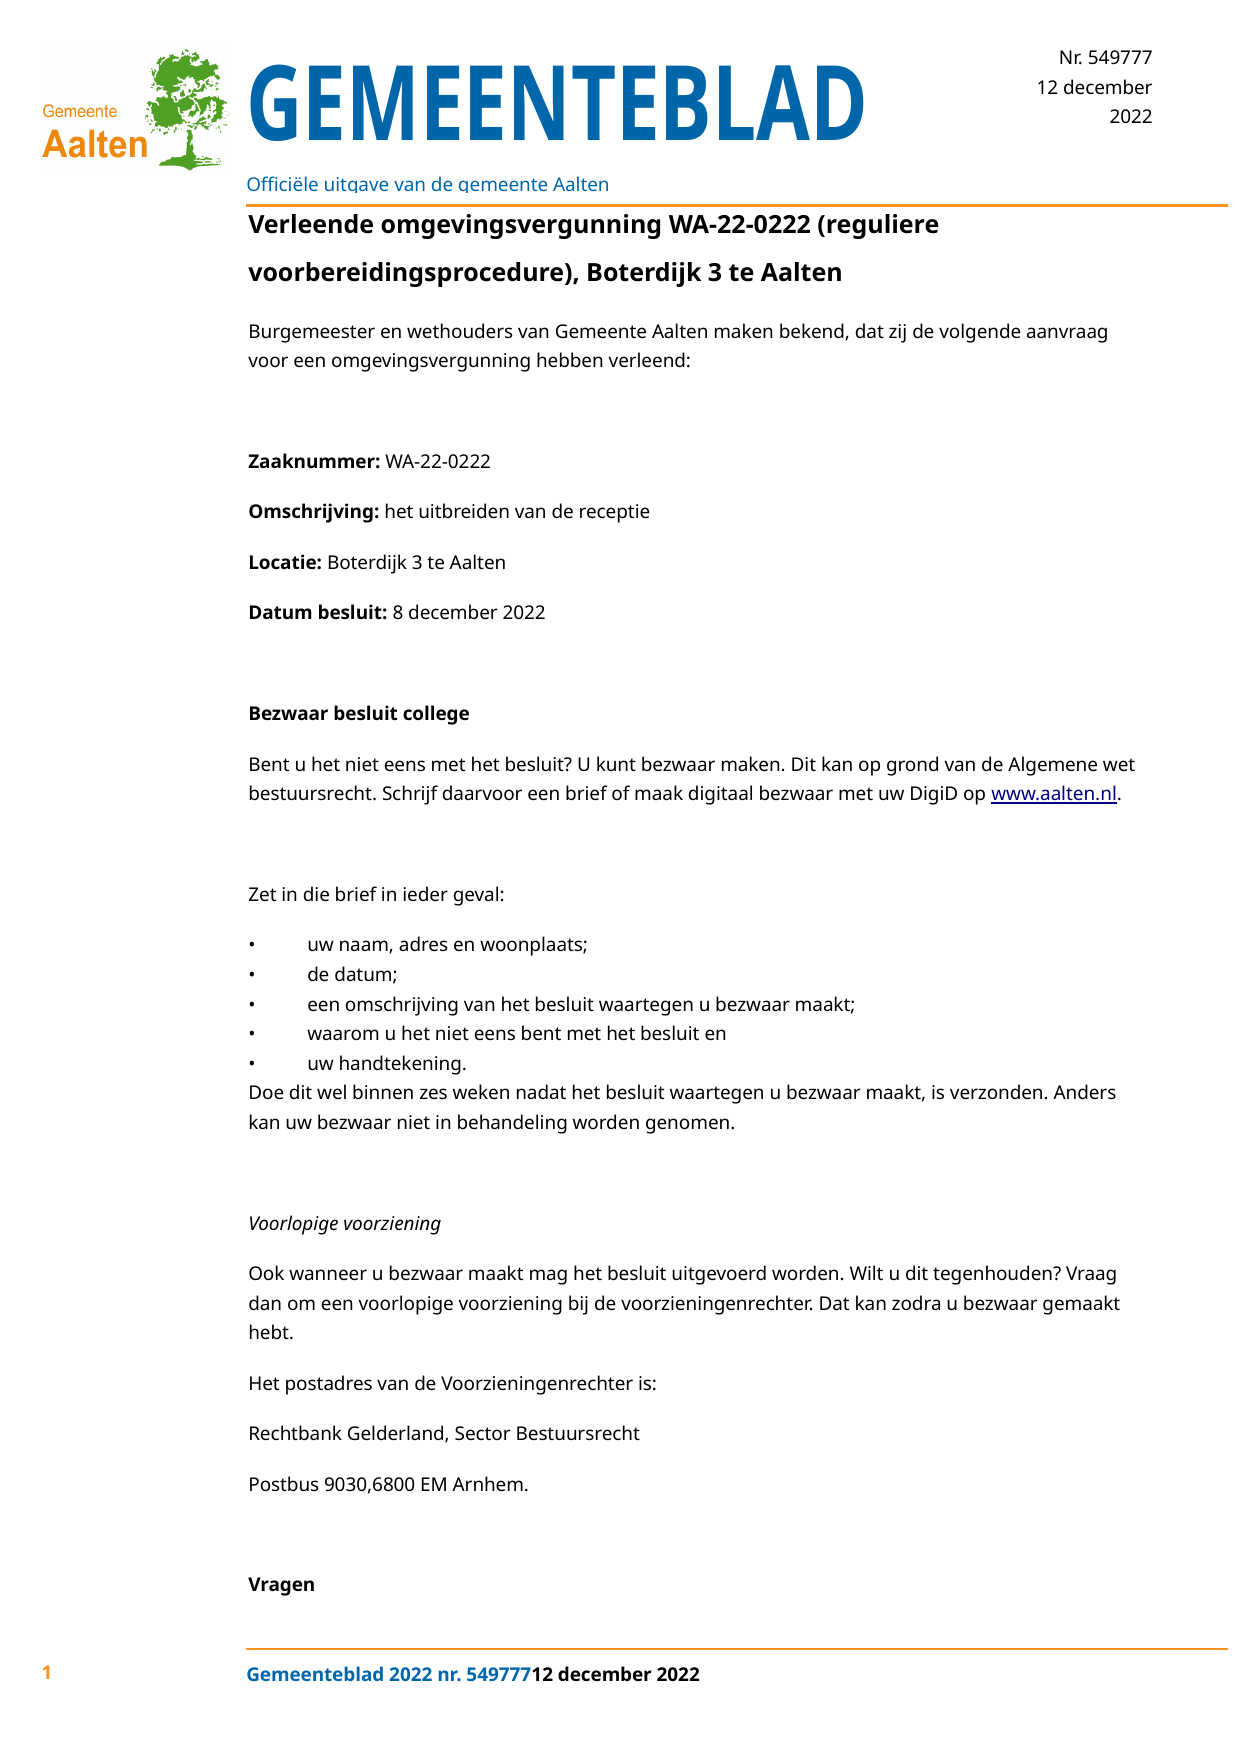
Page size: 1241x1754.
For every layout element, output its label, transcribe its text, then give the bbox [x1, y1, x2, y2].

list uw handtekening. [248, 1050, 1152, 1076]
text Datum besluit: 8 december 2022 [248, 599, 1152, 625]
list waarom u het niet eens bent met het besluit en [248, 1020, 1152, 1046]
text Omschrijving: het uitbreiden van de receptie [248, 499, 1152, 524]
text Burgemeester en wethouders van Gemeente Aalten maken bekend, dat zij de volgende aanvraag voor een omgevingsvergunning hebben verleend: [248, 318, 1152, 373]
list de datum; [248, 961, 1152, 987]
text Zet in die brief in ieder geval: [248, 881, 1152, 907]
text Zaaknummer: WA-22-0222 [248, 448, 1152, 474]
text Postbus 9030,6800 EM Arnhem. [248, 1471, 1152, 1497]
text Verleende omgevingsvergunning WA-22-0222 (reguliere voorbereidingsprocedure), Boterdijk 3 te Aalten [248, 207, 1152, 288]
text Bezwaar besluit college [248, 700, 1152, 726]
text Locatie: Boterdijk 3 te Aalten [248, 549, 1152, 575]
picture [41, 47, 231, 172]
text Vragen [248, 1572, 1152, 1597]
text Doe dit wel binnen zes weken nadat het besluit waartegen u bezwaar maakt, is verzonden. Anders kan uw bezwaar niet in behandeling worden genomen. [248, 1079, 1152, 1135]
text Rechtbank Gelderland, Sector Bestuursrecht [248, 1420, 1152, 1446]
text Voorlopige voorziening [248, 1210, 1152, 1236]
list uw naam, adres en woonplaats; [248, 932, 1152, 957]
text Bent u het niet eens met het besluit? U kunt bezwaar maken. Dit kan op grond van de Algemene wet bestuursrecht. Schrijf daarvoor een brief of maak digitaal bezwaar met uw DigiD op www.aalten.nl. [248, 751, 1152, 806]
text Ook wanneer u bezwaar maakt mag het besluit uitgevoerd worden. Wilt u dit tegenhouden? Vraag dan om een voorlopige voorziening bij de voorzieningenrechter. Dat kan zodra u bezwaar gemaakt hebt. [248, 1260, 1152, 1345]
list een omschrijving van het besluit waartegen u bezwaar maakt; [248, 991, 1152, 1017]
text Het postadres van de Voorzieningenrechter is: [248, 1370, 1152, 1396]
